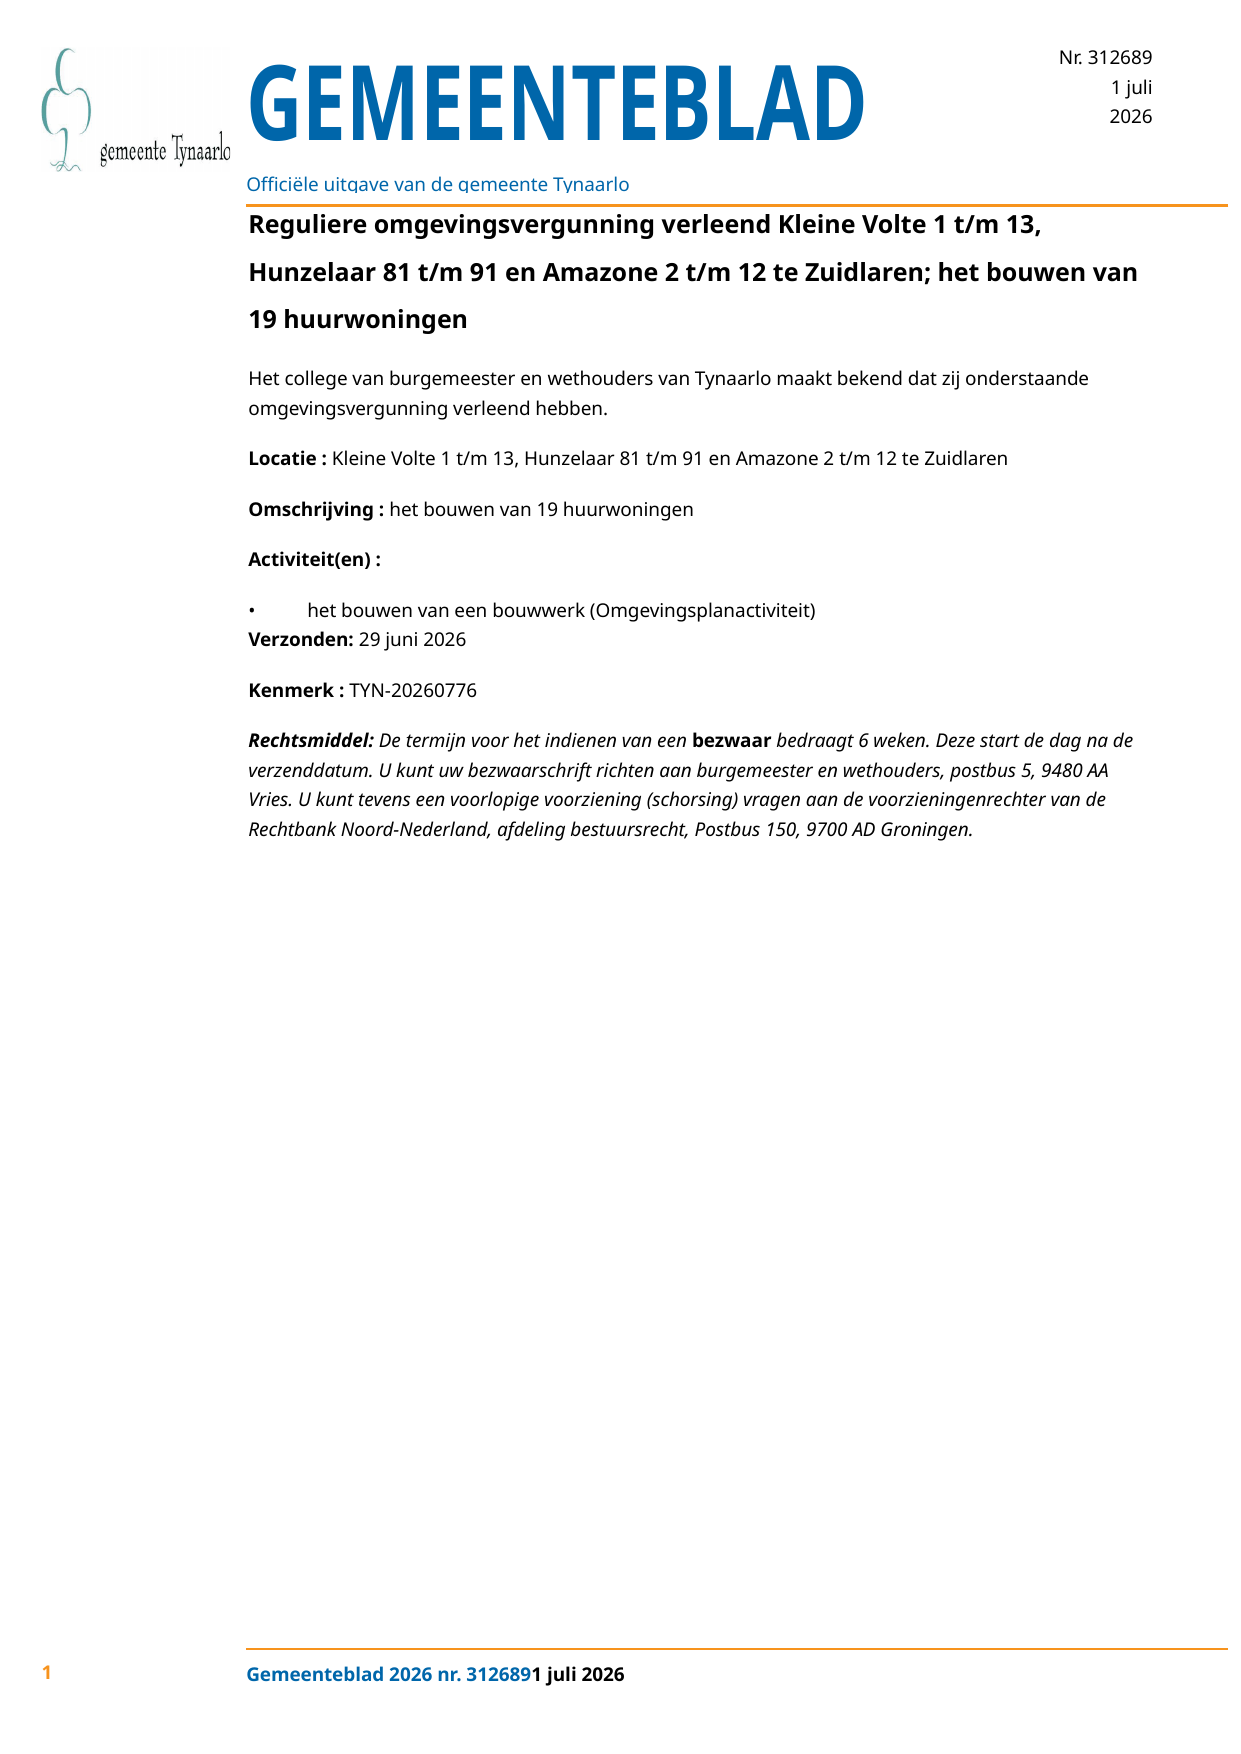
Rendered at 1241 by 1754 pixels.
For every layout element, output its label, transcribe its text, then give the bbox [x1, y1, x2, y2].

text Activiteit(en) : [248, 546, 1152, 572]
text Reguliere omgevingsvergunning verleend Kleine Volte 1 t/m 13, Hunzelaar 81 t/m 91 en Amazone 2 t/m 12 te Zuidlaren; het bouwen van 19 huurwoningen [248, 207, 1152, 336]
picture [41, 47, 231, 172]
list het bouwen van een bouwwerk (Omgevingsplanactiviteit) [248, 597, 1152, 622]
text Rechtsmiddel: De termijn voor het indienen van een bezwaar bedraagt 6 weken. Deze start de dag na de verzenddatum. U kunt uw bezwaarschrift richten aan burgemeester en wethouders, postbus 5, 9480 AA Vries. U kunt tevens een voorlopige voorziening (schorsing) vragen aan de voorzieningenrechter van de Rechtbank Noord-Nederland, afdeling bestuursrecht, Postbus 150, 9700 AD Groningen. [248, 727, 1152, 842]
text Omschrijving : het bouwen van 19 huurwoningen [248, 496, 1152, 522]
text Het college van burgemeester en wethouders van Tynaarlo maakt bekend dat zij onderstaande omgevingsvergunning verleend hebben. [248, 366, 1152, 421]
text Locatie : Kleine Volte 1 t/m 13, Hunzelaar 81 t/m 91 en Amazone 2 t/m 12 te Zuidlaren [248, 446, 1152, 471]
text Kenmerk : TYN-20260776 [248, 677, 1152, 702]
text Verzonden: 29 juni 2026 [248, 626, 1152, 652]
